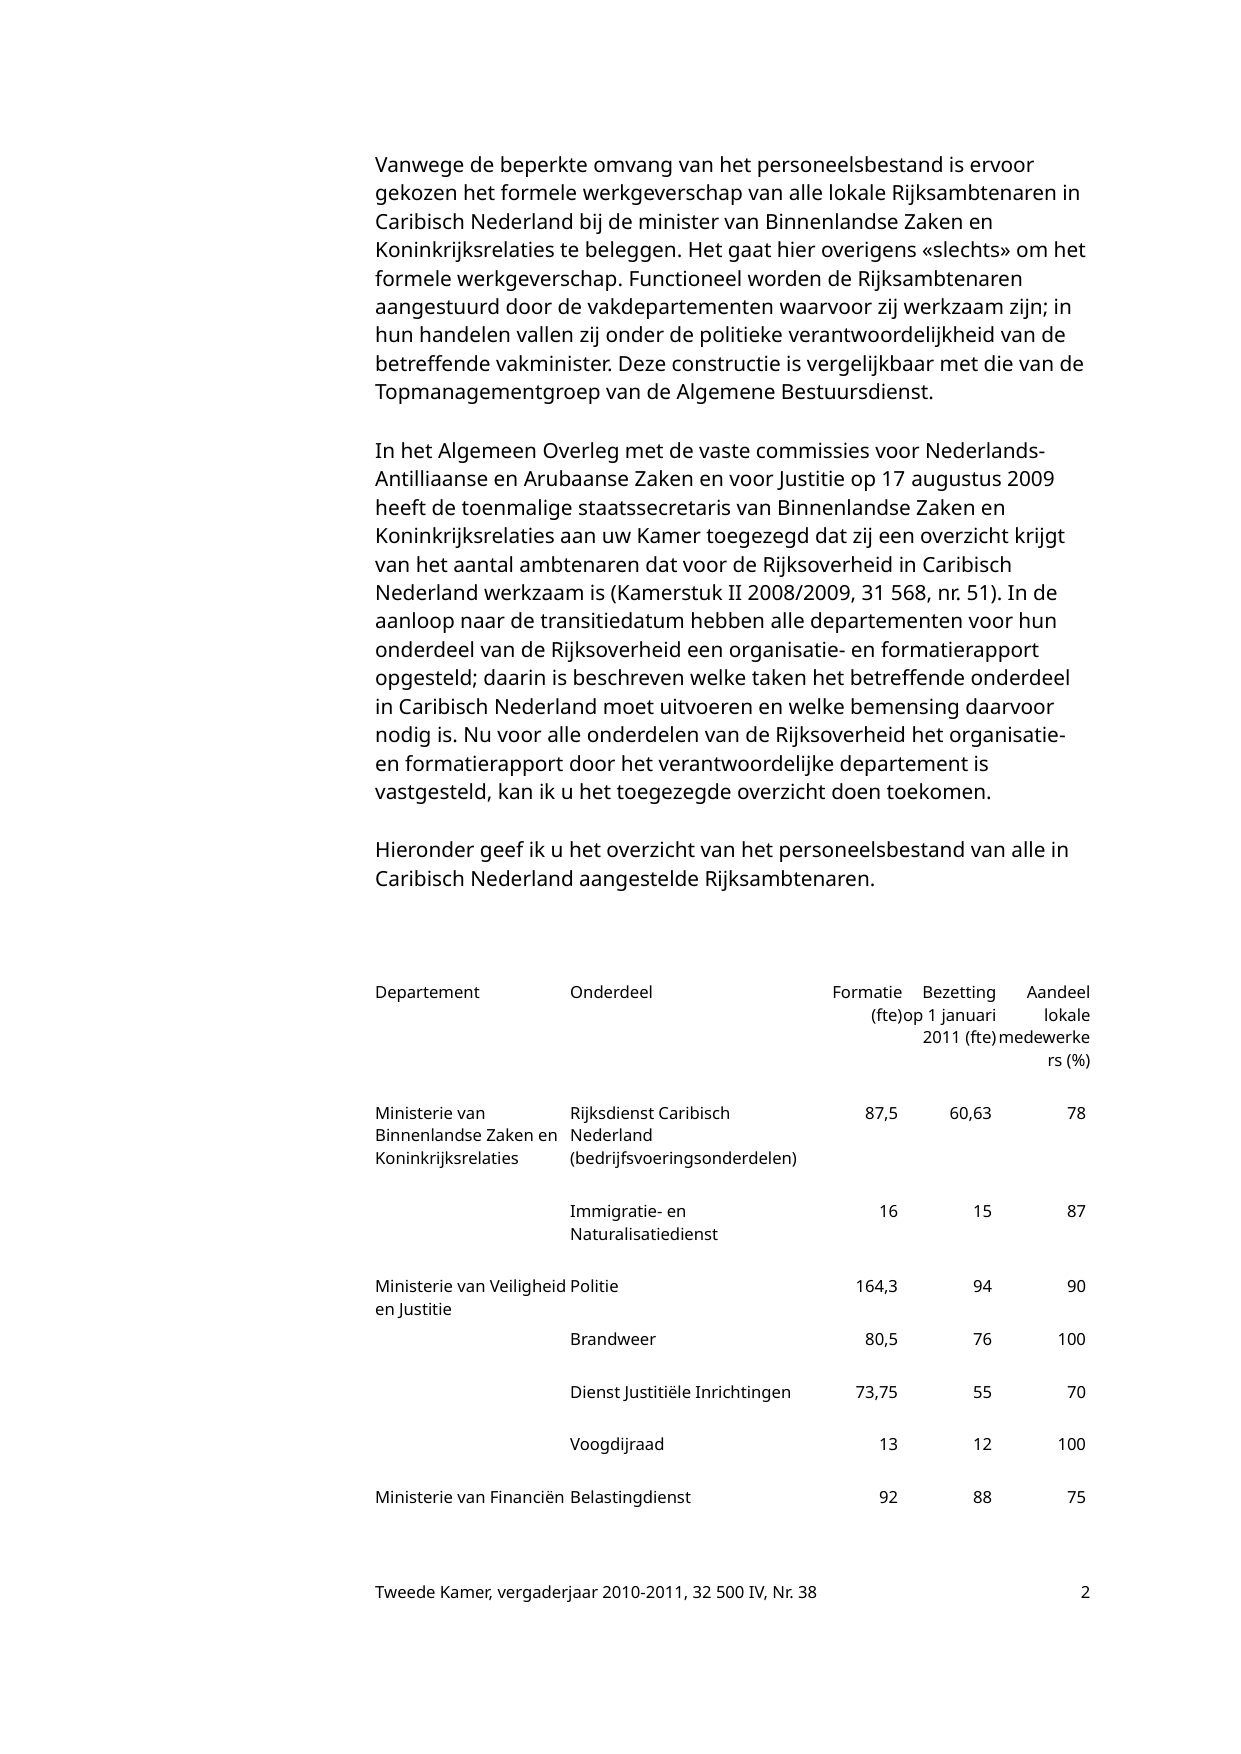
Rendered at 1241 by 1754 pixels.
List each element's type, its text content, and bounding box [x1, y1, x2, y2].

table_header Aandeel lokale medewerkers (%) [996, 980, 1090, 1101]
table_cell 100 [996, 1433, 1090, 1486]
table_cell 92 [808, 1486, 902, 1508]
table_cell Ministerie van Financiën [375, 1486, 570, 1508]
table_header Onderdeel [570, 980, 808, 1101]
table_cell 70 [996, 1380, 1090, 1433]
table_header Bezetting op 1 januari 2011 (fte) [902, 980, 996, 1101]
table_cell 12 [902, 1433, 996, 1486]
table_cell 88 [902, 1486, 996, 1508]
table_cell 76 [902, 1328, 996, 1380]
table_cell 16 [808, 1199, 902, 1275]
text Hieronder geef ik u het overzicht van het personeelsbestand van alle in Caribisch Nederland aangestelde Rijksambtenaren. [375, 836, 1090, 892]
table_cell Brandweer [570, 1328, 808, 1380]
table_cell 60,63 [902, 1101, 996, 1199]
table_cell 73,75 [808, 1380, 902, 1433]
table_cell 87,5 [808, 1101, 902, 1199]
table_cell 80,5 [808, 1328, 902, 1380]
table_cell 94 [902, 1275, 996, 1327]
table_cell 164,3 [808, 1275, 902, 1327]
table_cell Ministerie van Veiligheid en Justitie [375, 1275, 570, 1486]
text Vanwege de beperkte omvang van het personeelsbestand is ervoor gekozen het formele werkgeverschap van alle lokale Rijksambtenaren in Caribisch Nederland bij de minister van Binnenlandse Zaken en Koninkrijksrelaties te beleggen. Het gaat hier overigens «slechts» om het formele werkgeverschap. Functioneel worden de Rijksambtenaren aangestuurd door de vakdepartementen waarvoor zij werkzaam zijn; in hun handelen vallen zij onder de politieke verantwoordelijkheid van de betreffende vakminister. Deze constructie is vergelijkbaar met die van de Topmanagementgroep van de Algemene Bestuursdienst. [375, 150, 1090, 406]
table_header Departement [375, 980, 570, 1101]
table_cell 55 [902, 1380, 996, 1433]
table_cell 78 [996, 1101, 1090, 1199]
table_cell 13 [808, 1433, 902, 1486]
table_cell Politie [570, 1275, 808, 1327]
table_header Formatie (fte) [808, 980, 902, 1101]
table_cell Voogdijraad [570, 1433, 808, 1486]
table_cell Rijksdienst Caribisch Nederland (bedrijfsvoeringsonderdelen) [570, 1101, 808, 1199]
table_cell 90 [996, 1275, 1090, 1327]
table_cell 75 [996, 1486, 1090, 1508]
table_cell 15 [902, 1199, 996, 1275]
table_cell Dienst Justitiële Inrichtingen [570, 1380, 808, 1433]
table_cell 87 [996, 1199, 1090, 1275]
table_cell 100 [996, 1328, 1090, 1380]
table_cell Ministerie van Binnenlandse Zaken en Koninkrijksrelaties [375, 1101, 570, 1275]
table_cell Immigratie- en Naturalisatiedienst [570, 1199, 808, 1275]
text In het Algemeen Overleg met de vaste commissies voor Nederlands-Antilliaanse en Arubaanse Zaken en voor Justitie op 17 augustus 2009 heeft de toenmalige staatssecretaris van Binnenlandse Zaken en Koninkrijksrelaties aan uw Kamer toegezegd dat zij een overzicht krijgt van het aantal ambtenaren dat voor de Rijksoverheid in Caribisch Nederland werkzaam is (Kamerstuk II 2008/2009, 31 568, nr. 51). In de aanloop naar de transitiedatum hebben alle departementen voor hun onderdeel van de Rijksoverheid een organisatie- en formatierapport opgesteld; daarin is beschreven welke taken het betreffende onderdeel in Caribisch Nederland moet uitvoeren en welke bemensing daarvoor nodig is. Nu voor alle onderdelen van de Rijksoverheid het organisatie- en formatierapport door het verantwoordelijke departement is vastgesteld, kan ik u het toegezegde overzicht doen toekomen. [375, 436, 1090, 806]
table_cell Belastingdienst [570, 1486, 808, 1508]
